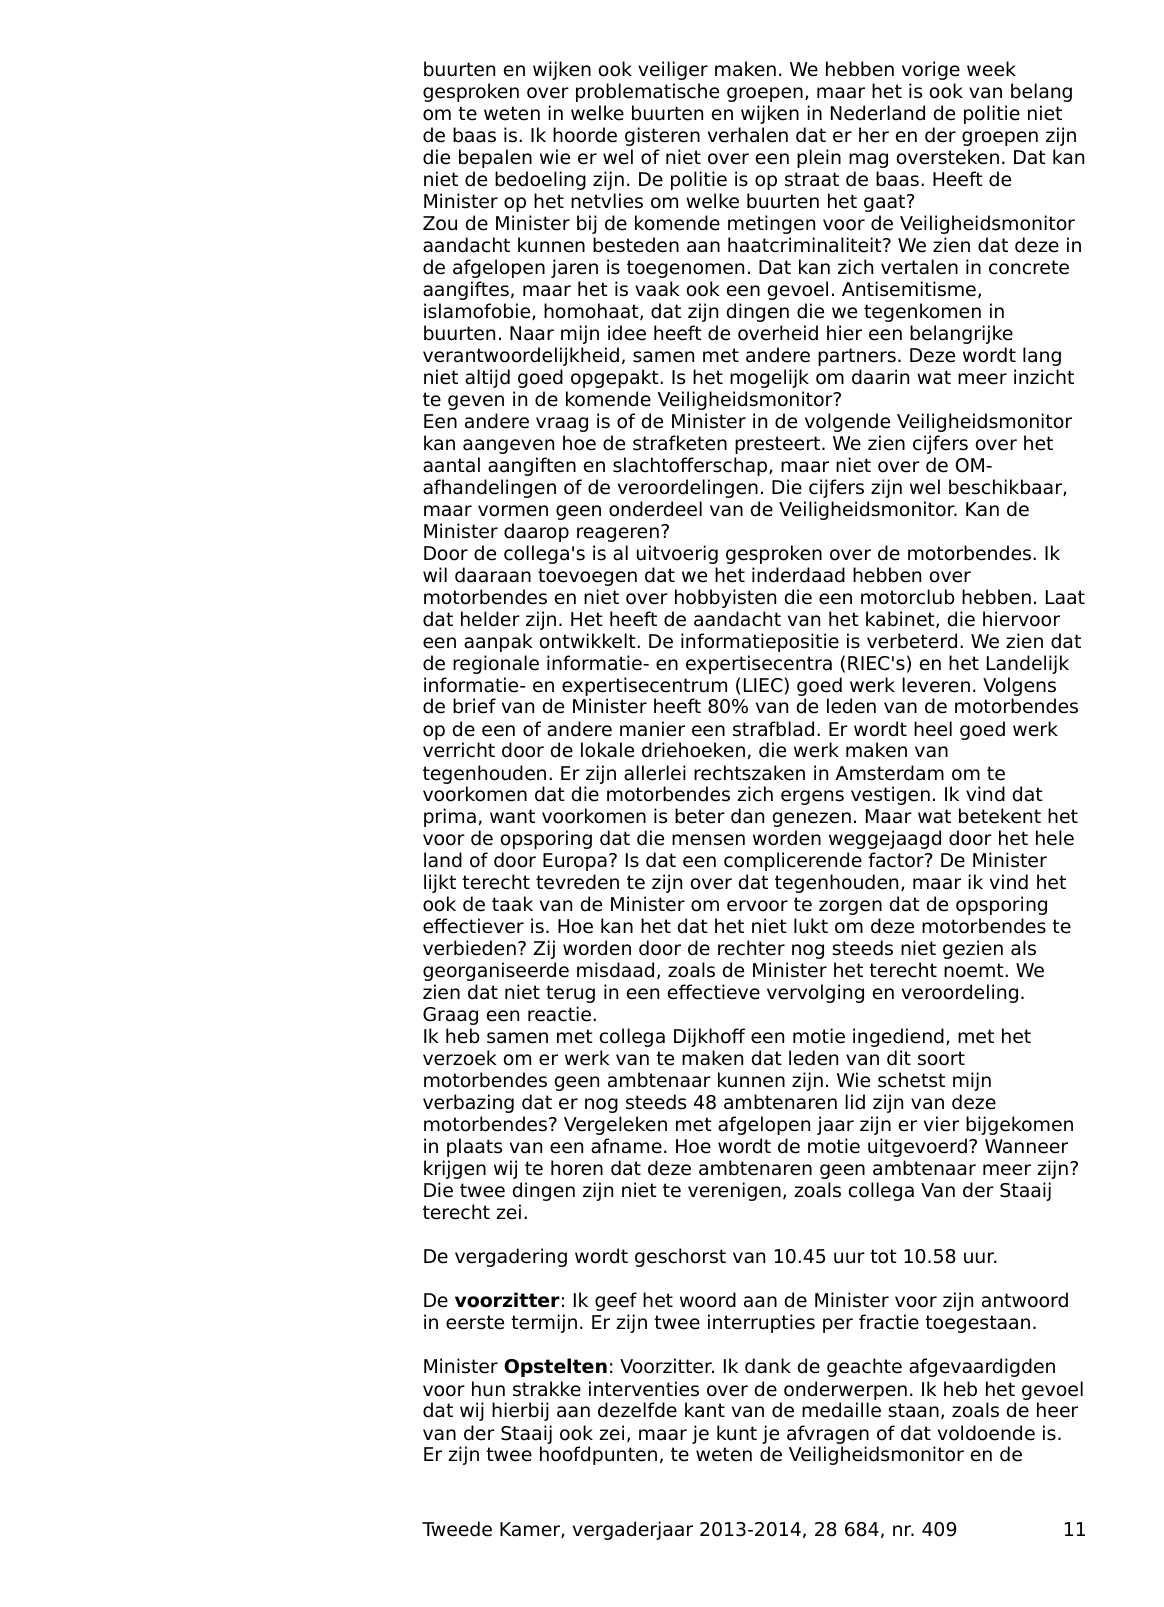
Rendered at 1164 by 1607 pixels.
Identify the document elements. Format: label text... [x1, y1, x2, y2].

text buurten en wijken ook veiliger maken. We hebben vorige week gesproken over problematische groepen, maar het is ook van belang om te weten in welke buurten en wijken in Nederland de politie niet de baas is. Ik hoorde gisteren verhalen dat er her en der groepen zijn die bepalen wie er wel of niet over een plein mag oversteken. Dat kan niet de bedoeling zijn. De politie is op straat de baas. Heeft de Minister op het netvlies om welke buurten het gaat? [422, 59, 1087, 213]
text De voorzitter: Ik geef het woord aan de Minister voor zijn antwoord in eerste termijn. Er zijn twee interrupties per fractie toegestaan. [422, 1290, 1087, 1334]
text Zou de Minister bij de komende metingen voor de Veiligheidsmonitor aandacht kunnen besteden aan haatcriminaliteit? We zien dat deze in de afgelopen jaren is toegenomen. Dat kan zich vertalen in concrete aangiftes, maar het is vaak ook een gevoel. Antisemitisme, islamofobie, homohaat, dat zijn dingen die we tegenkomen in buurten. Naar mijn idee heeft de overheid hier een belangrijke verantwoordelijkheid, samen met andere partners. Deze wordt lang niet altijd goed opgepakt. Is het mogelijk om daarin wat meer inzicht te geven in de komende Veiligheidsmonitor? [422, 213, 1087, 411]
text Ik heb samen met collega Dijkhoff een motie ingediend, met het verzoek om er werk van te maken dat leden van dit soort motorbendes geen ambtenaar kunnen zijn. Wie schetst mijn verbazing dat er nog steeds 48 ambtenaren lid zijn van deze motorbendes? Vergeleken met afgelopen jaar zijn er vier bijgekomen in plaats van een afname. Hoe wordt de motie uitgevoerd? Wanneer krijgen wij te horen dat deze ambtenaren geen ambtenaar meer zijn? Die twee dingen zijn niet te verenigen, zoals collega Van der Staaij terecht zei. [422, 1026, 1087, 1224]
text Een andere vraag is of de Minister in de volgende Veiligheidsmonitor kan aangeven hoe de strafketen presteert. We zien cijfers over het aantal aangiften en slachtofferschap, maar niet over de OM-afhandelingen of de veroordelingen. Die cijfers zijn wel beschikbaar, maar vormen geen onderdeel van de Veiligheidsmonitor. Kan de Minister daarop reageren? [422, 411, 1087, 543]
text Door de collega's is al uitvoerig gesproken over de motorbendes. Ik wil daaraan toevoegen dat we het inderdaad hebben over motorbendes en niet over hobbyisten die een motorclub hebben. Laat dat helder zijn. Het heeft de aandacht van het kabinet, die hiervoor een aanpak ontwikkelt. De informatiepositie is verbeterd. We zien dat de regionale informatie- en expertisecentra (RIEC's) en het Landelijk informatie- en expertisecentrum (LIEC) goed werk leveren. Volgens de brief van de Minister heeft 80% van de leden van de motorbendes op de een of andere manier een strafblad. Er wordt heel goed werk verricht door de lokale driehoeken, die werk maken van tegenhouden. Er zijn allerlei rechtszaken in Amsterdam om te voorkomen dat die motorbendes zich ergens vestigen. Ik vind dat prima, want voorkomen is beter dan genezen. Maar wat betekent het voor de opsporing dat die mensen worden weggejaagd door het hele land of door Europa? Is dat een complicerende factor? De Minister lijkt terecht tevreden te zijn over dat tegenhouden, maar ik vind het ook de taak van de Minister om ervoor te zorgen dat de opsporing effectiever is. Hoe kan het dat het niet lukt om deze motorbendes te verbieden? Zij worden door de rechter nog steeds niet gezien als georganiseerde misdaad, zoals de Minister het terecht noemt. We zien dat niet terug in een effectieve vervolging en veroordeling. Graag een reactie. [422, 543, 1087, 1026]
text De vergadering wordt geschorst van 10.45 uur tot 10.58 uur. [422, 1246, 1087, 1268]
text Minister Opstelten: Voorzitter. Ik dank de geachte afgevaardigden voor hun strakke interventies over de onderwerpen. Ik heb het gevoel dat wij hierbij aan dezelfde kant van de medaille staan, zoals de heer van der Staaij ook zei, maar je kunt je afvragen of dat voldoende is. Er zijn twee hoofdpunten, te weten de Veiligheidsmonitor en de [422, 1356, 1087, 1466]
